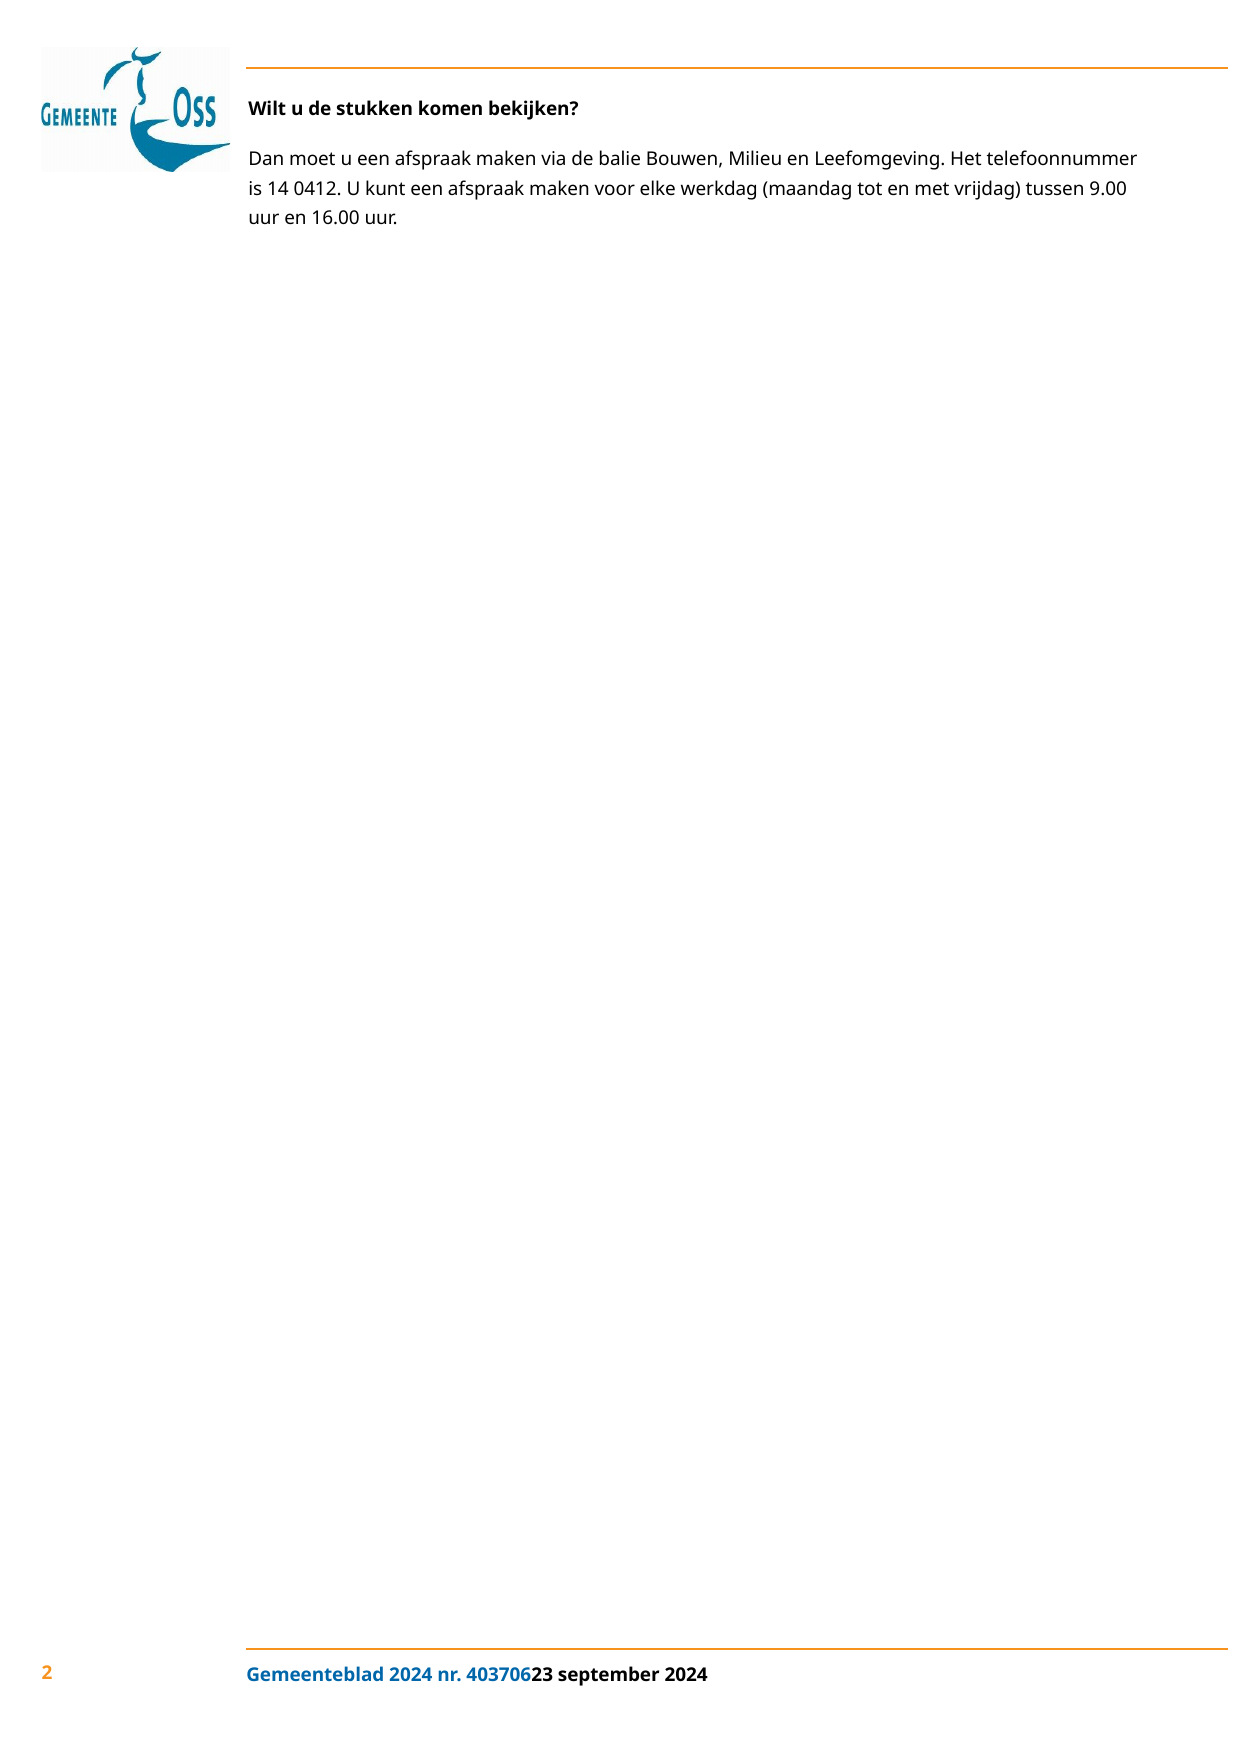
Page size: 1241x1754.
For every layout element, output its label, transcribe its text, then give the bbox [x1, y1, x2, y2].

text Wilt u de stukken komen bekijken? [248, 95, 1152, 121]
text Dan moet u een afspraak maken via de balie Bouwen, Milieu en Leefomgeving. Het telefoonnummer is 14 0412. U kunt een afspraak maken voor elke werkdag (maandag tot en met vrijdag) tussen 9.00 uur en 16.00 uur. [248, 145, 1152, 230]
picture [41, 47, 231, 172]
